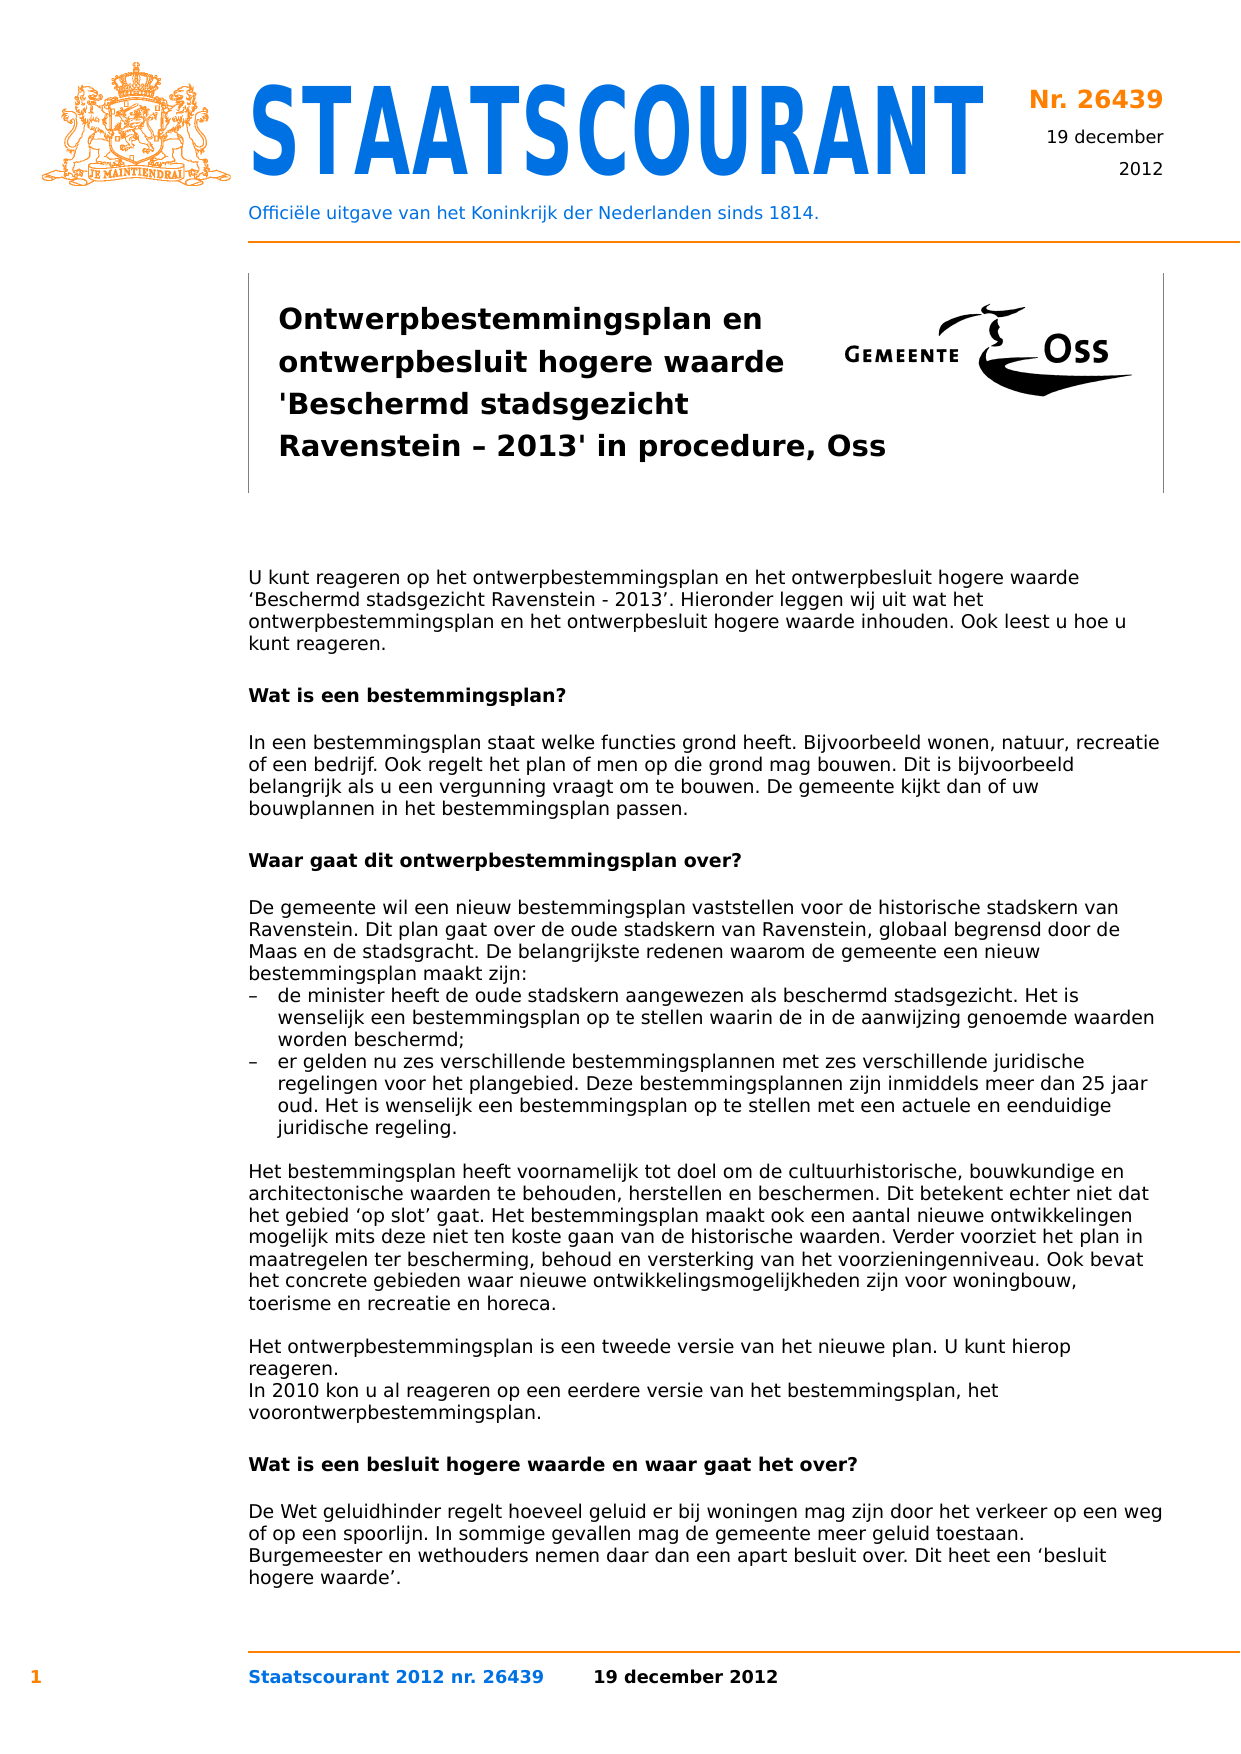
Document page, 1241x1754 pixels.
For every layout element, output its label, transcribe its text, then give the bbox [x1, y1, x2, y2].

table_cell 19 december [998, 121, 1240, 153]
table_header [25, 62, 248, 241]
subtitle Waar gaat dit ontwerpbestemmingsplan over? [248, 850, 1163, 872]
text – de minister heeft de oude stadskern aangewezen als beschermd stadsgezicht. Het is wenselijk een bestemmingsplan op te stellen waarin de in de aanwijzing genoemde waarden worden beschermd; [248, 985, 1163, 1051]
text Het ontwerpbestemmingsplan is een tweede versie van het nieuwe plan. U kunt hierop reageren. [248, 1336, 1163, 1380]
text In 2010 kon u al reageren op een eerdere versie van het bestemmingsplan, het voorontwerpbestemmingsplan. [248, 1380, 1163, 1424]
table_cell Officiële uitgave van het Koninkrijk der Nederlanden sinds 1814. [248, 203, 1240, 241]
table_cell 2012 [998, 153, 1240, 203]
picture [844, 302, 1134, 397]
text De gemeente wil een nieuw bestemmingsplan vaststellen voor de historische stadskern van Ravenstein. Dit plan gaat over de oude stadskern van Ravenstein, globaal begrensd door de Maas en de stadsgracht. De belangrijkste redenen waarom de gemeente een nieuw bestemmingsplan maakt zijn: [248, 897, 1163, 985]
text – er gelden nu zes verschillende bestemmingsplannen met zes verschillende juridische regelingen voor het plangebied. Deze bestemmingsplannen zijn inmiddels meer dan 25 jaar oud. Het is wenselijk een bestemmingsplan op te stellen met een actuele en eenduidige juridische regeling. [248, 1051, 1163, 1139]
picture [41, 62, 231, 186]
text U kunt reageren op het ontwerpbestemmingsplan en het ontwerpbesluit hogere waarde ‘Beschermd stadsgezicht Ravenstein - 2013’. Hieronder leggen wij uit wat het ontwerpbestemmingsplan en het ontwerpbesluit hogere waarde inhouden. Ook leest u hoe u kunt reageren. [248, 567, 1163, 655]
table_header Nr. 26439 [998, 62, 1240, 121]
text Het bestemmingsplan heeft voornamelijk tot doel om de cultuurhistorische, bouwkundige en architectonische waarden te behouden, herstellen en beschermen. Dit betekent echter niet dat het gebied ‘op slot’ gaat. Het bestemmingsplan maakt ook een aantal nieuwe ontwikkelingen mogelijk mits deze niet ten koste gaan van de historische waarden. Verder voorziet het plan in maatregelen ter bescherming, behoud en versterking van het voorzieningenniveau. Ook bevat het concrete gebieden waar nieuwe ontwikkelingsmogelijkheden zijn voor woningbouw, toerisme en recreatie en horeca. [248, 1161, 1163, 1314]
subtitle Wat is een bestemmingsplan? [248, 685, 1163, 707]
table_header STAATSCOURANT [248, 62, 998, 203]
subtitle Ontwerpbestemmingsplan en ontwerpbesluit hogere waarde 'Beschermd stadsgezicht Ravenstein – 2013' in procedure, Oss [249, 273, 1163, 493]
text In een bestemmingsplan staat welke functies grond heeft. Bijvoorbeeld wonen, natuur, recreatie of een bedrijf. Ook regelt het plan of men op die grond mag bouwen. Dit is bijvoorbeeld belangrijk als u een vergunning vraagt om te bouwen. De gemeente kijkt dan of uw bouwplannen in het bestemmingsplan passen. [248, 732, 1163, 820]
text De Wet geluidhinder regelt hoeveel geluid er bij woningen mag zijn door het verkeer op een weg of op een spoorlijn. In sommige gevallen mag de gemeente meer geluid toestaan. Burgemeester en wethouders nemen daar dan een apart besluit over. Dit heet een ‘besluit hogere waarde’. [248, 1501, 1163, 1589]
subtitle Wat is een besluit hogere waarde en waar gaat het over? [248, 1454, 1163, 1476]
